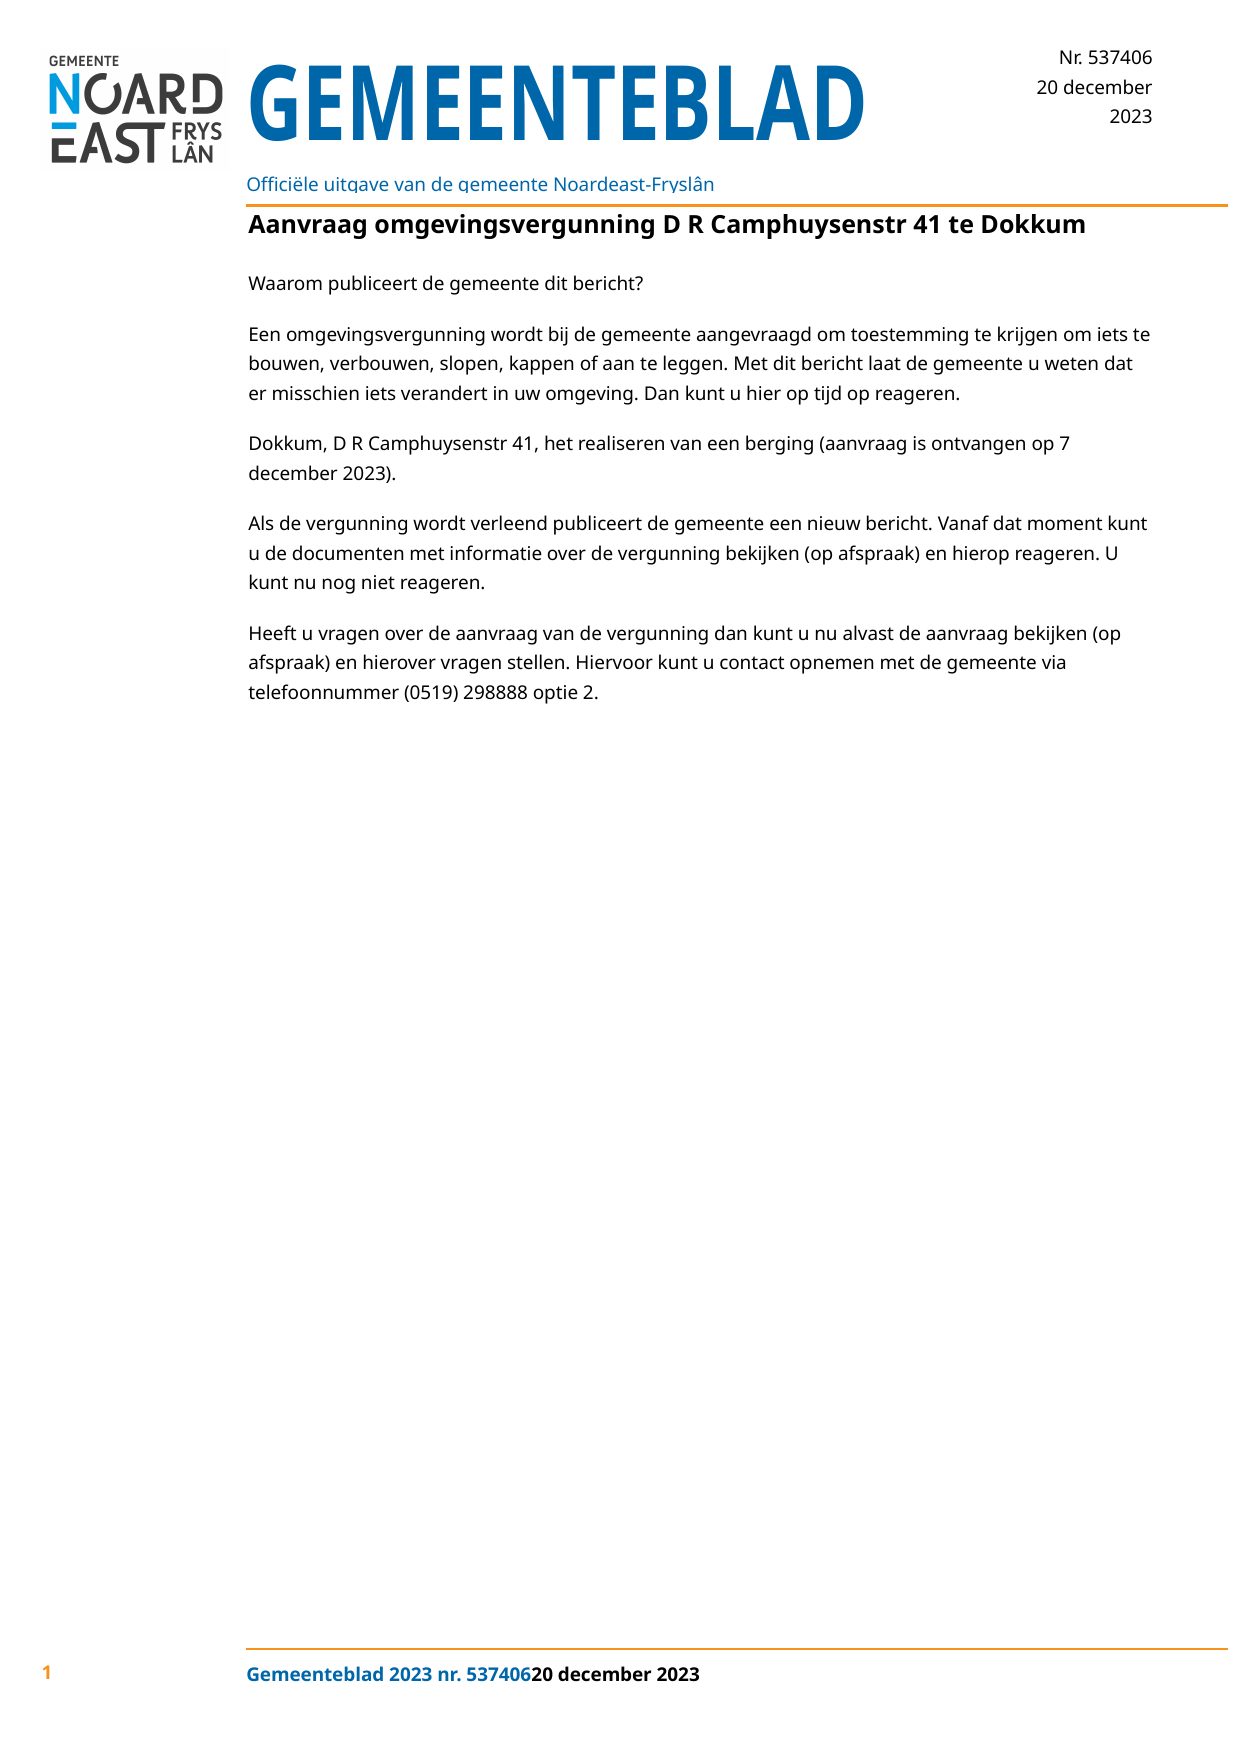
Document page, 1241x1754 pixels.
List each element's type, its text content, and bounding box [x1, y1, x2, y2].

text Heeft u vragen over de aanvraag van de vergunning dan kunt u nu alvast de aanvraag bekijken (op afspraak) en hierover vragen stellen. Hiervoor kunt u contact opnemen met de gemeente via telefoonnummer (0519) 298888 optie 2. [248, 620, 1152, 705]
text Aanvraag omgevingsvergunning D R Camphuysenstr 41 te Dokkum [248, 207, 1152, 241]
picture [41, 47, 231, 172]
text Een omgevingsvergunning wordt bij de gemeente aangevraagd om toestemming te krijgen om iets te bouwen, verbouwen, slopen, kappen of aan te leggen. Met dit bericht laat de gemeente u weten dat er misschien iets verandert in uw omgeving. Dan kunt u hier op tijd op reageren. [248, 321, 1152, 406]
text Als de vergunning wordt verleend publiceert de gemeente een nieuw bericht. Vanaf dat moment kunt u de documenten met informatie over de vergunning bekijken (op afspraak) en hierop reageren. U kunt nu nog niet reageren. [248, 510, 1152, 595]
text Dokkum, D R Camphuysenstr 41, het realiseren van een berging (aanvraag is ontvangen op 7 december 2023). [248, 430, 1152, 486]
text Waarom publiceert de gemeente dit bericht? [248, 270, 1152, 296]
